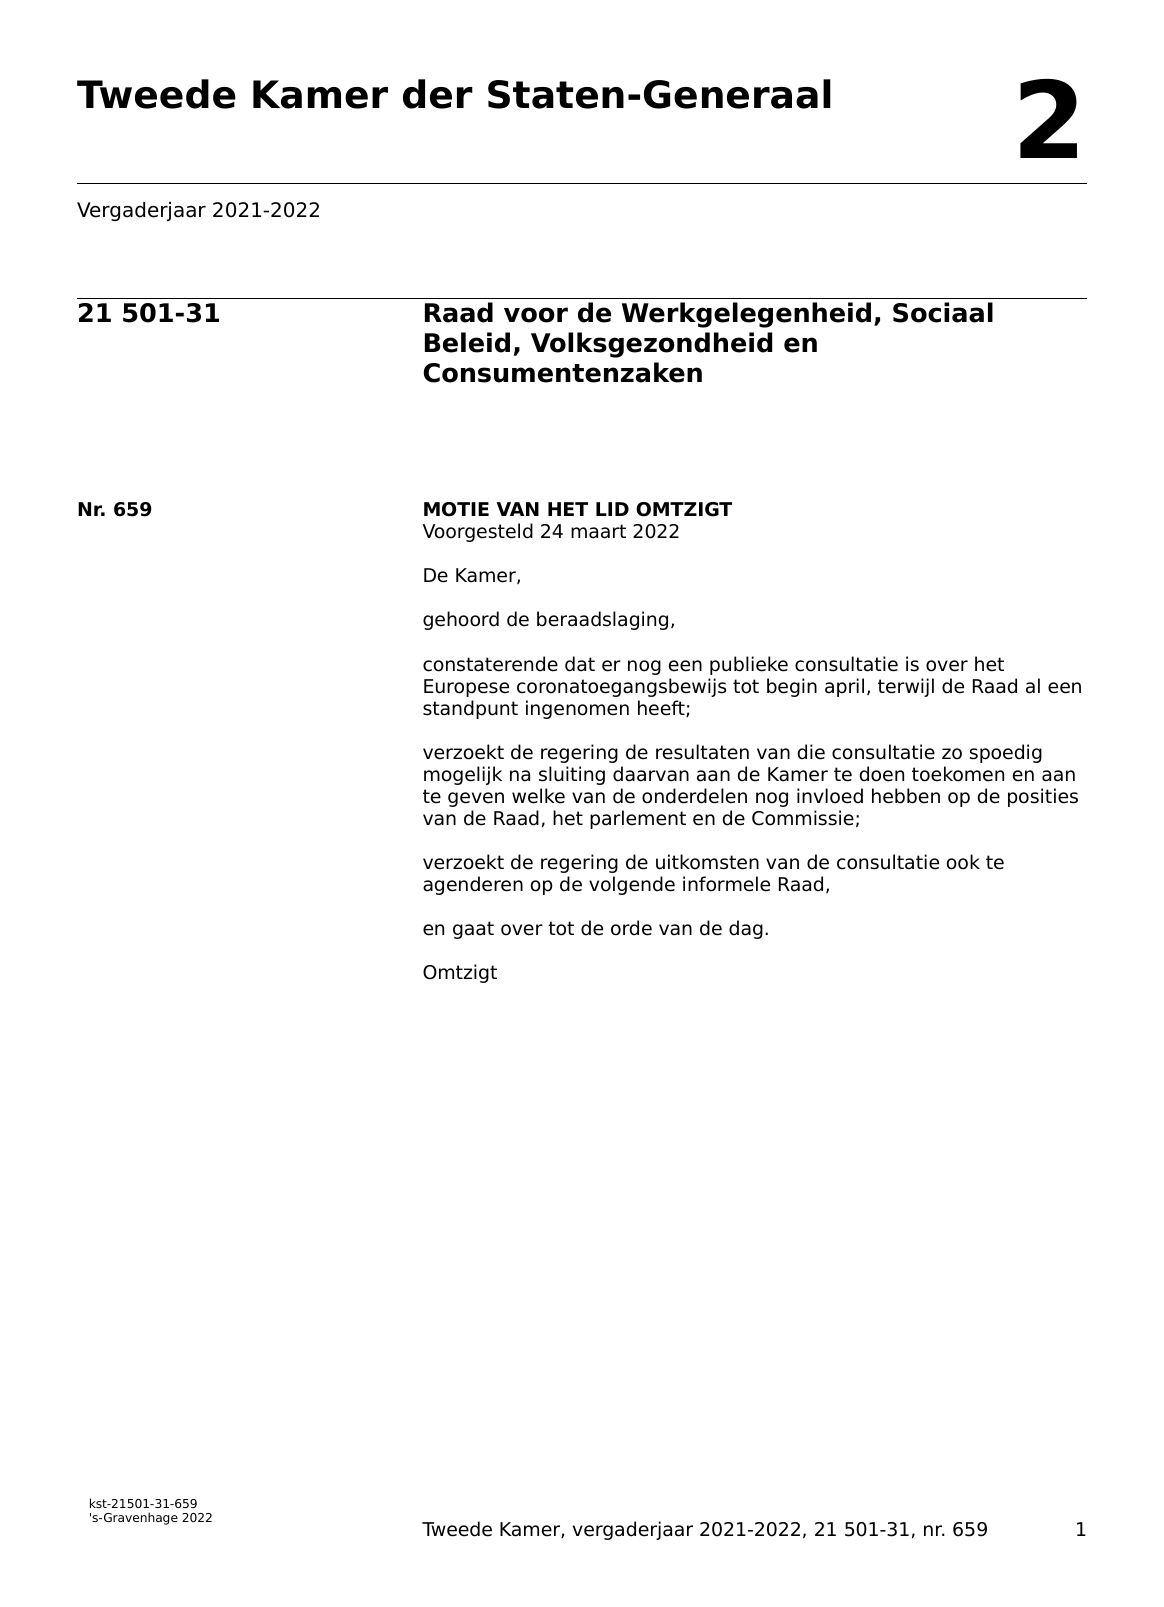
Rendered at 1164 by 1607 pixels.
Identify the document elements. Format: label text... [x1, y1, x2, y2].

text Voorgesteld 24 maart 2022 [422, 521, 1087, 543]
table_cell Vergaderjaar 2021-2022 [77, 184, 1087, 298]
text verzoekt de regering de uitkomsten van de consultatie ook te agenderen op de volgende informele Raad, [422, 852, 1087, 896]
text verzoekt de regering de resultaten van die consultatie zo spoedig mogelijk na sluiting daarvan aan de Kamer te doen toekomen en aan te geven welke van de onderdelen nog invloed hebben op de posities van de Raad, het parlement en de Commissie; [422, 742, 1087, 829]
text constaterende dat er nog een publieke consultatie is over het Europese coronatoegangsbewijs tot begin april, terwijl de Raad al een standpunt ingenomen heeft; [422, 653, 1087, 719]
text gehoord de beraadslaging, [422, 609, 1087, 631]
text 's-Gravenhage 2022 [88, 1511, 323, 1525]
table_header 2 [886, 59, 1087, 183]
text kst-21501-31-659 [88, 1497, 323, 1511]
text De Kamer, [422, 565, 1087, 587]
subtitle Nr. 659 MOTIE VAN HET LID OMTZIGT [77, 499, 1087, 521]
text Omtzigt [422, 962, 1087, 984]
table_header Tweede Kamer der Staten-Generaal [77, 59, 886, 183]
subtitle 21 501-31 Raad voor de Werkgelegenheid, Sociaal Beleid, Volksgezondheid en Consumentenzaken [77, 299, 1087, 388]
text en gaat over tot de orde van de dag. [422, 918, 1087, 940]
